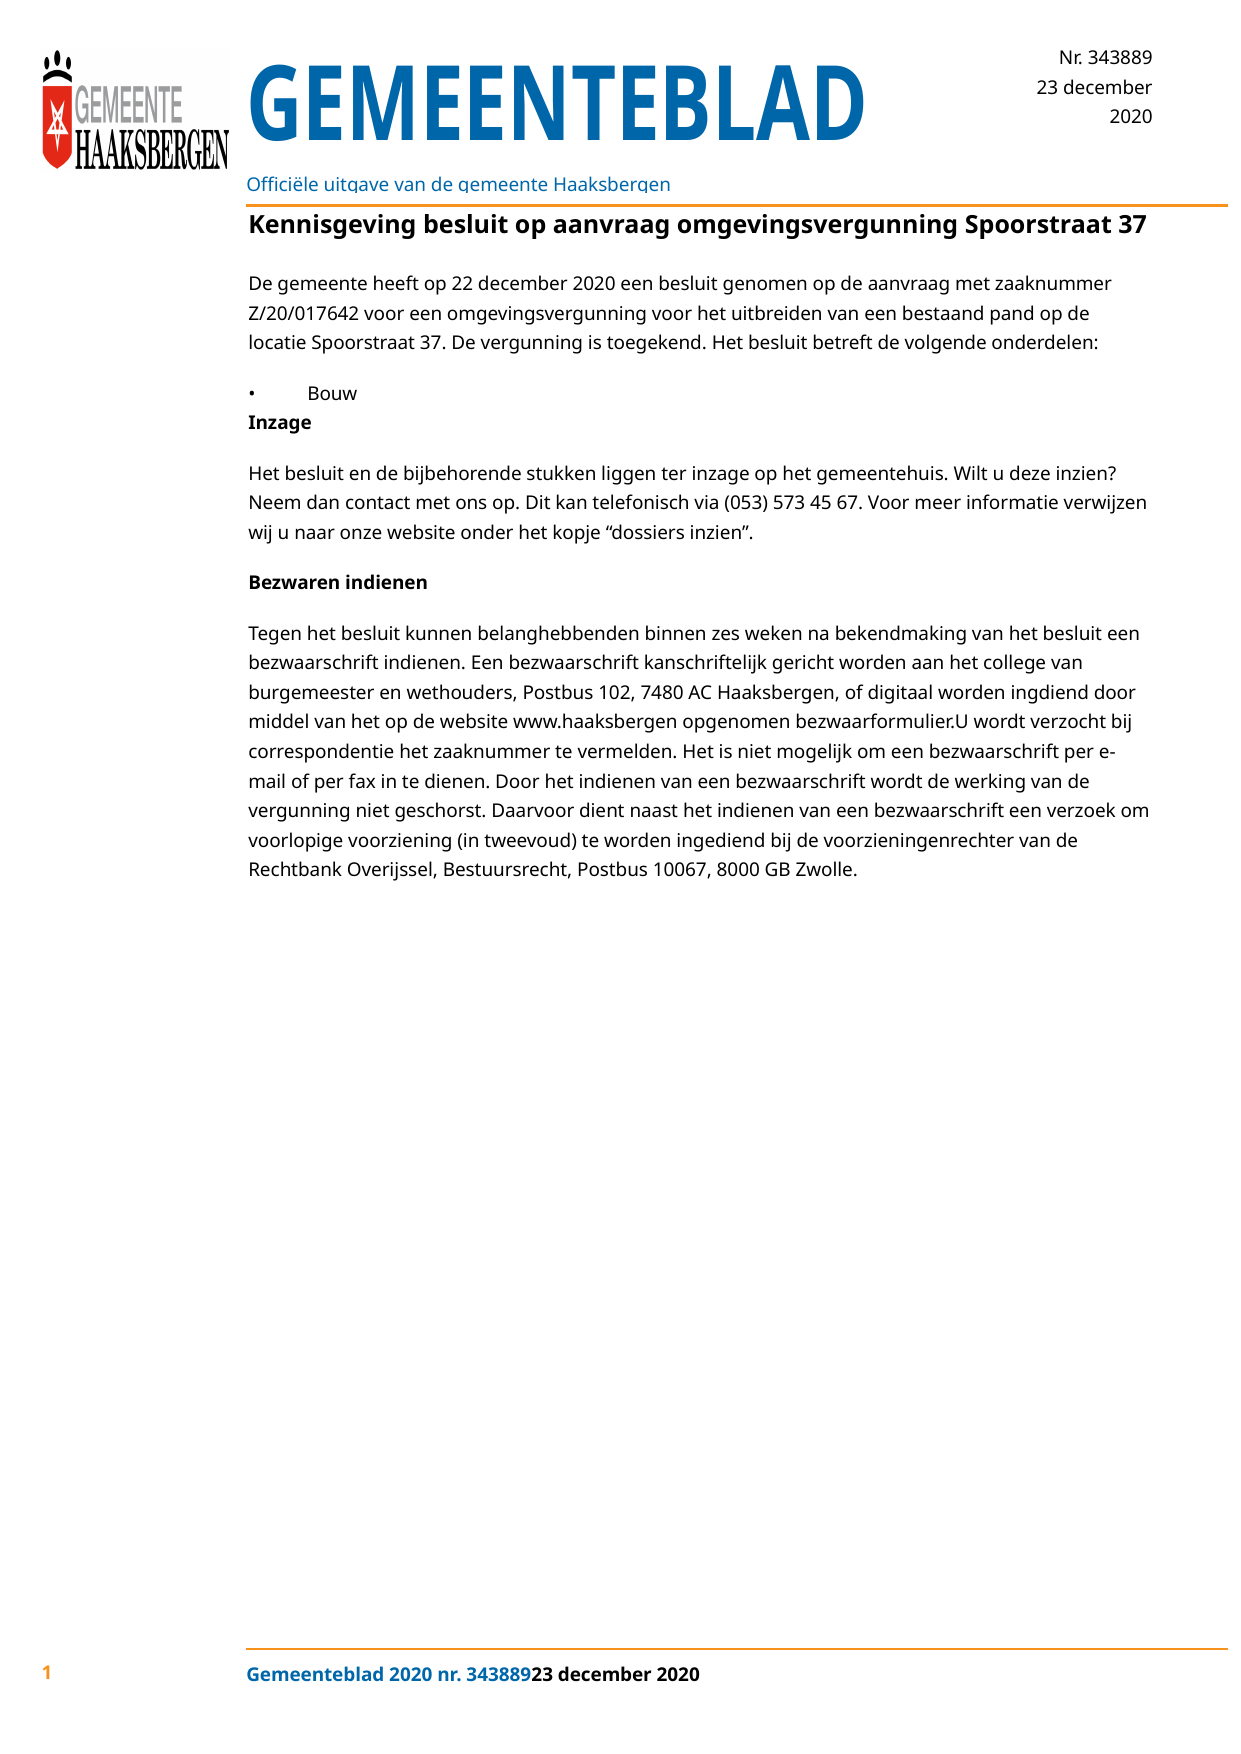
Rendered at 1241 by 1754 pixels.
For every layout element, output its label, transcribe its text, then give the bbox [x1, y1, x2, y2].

text Kennisgeving besluit op aanvraag omgevingsvergunning Spoorstraat 37 [248, 207, 1152, 241]
text Tegen het besluit kunnen belanghebbenden binnen zes weken na bekendmaking van het besluit een bezwaarschrift indienen. Een bezwaarschrift kanschriftelijk gericht worden aan het college van burgemeester en wethouders, Postbus 102, 7480 AC Haaksbergen, of digitaal worden ingdiend door middel van het op de website www.haaksbergen opgenomen bezwaarformulier.U wordt verzocht bij correspondentie het zaaknummer te vermelden. Het is niet mogelijk om een bezwaarschrift per e-mail of per fax in te dienen. Door het indienen van een bezwaarschrift wordt de werking van de vergunning niet geschorst. Daarvoor dient naast het indienen van een bezwaarschrift een verzoek om voorlopige voorziening (in tweevoud) te worden ingediend bij de voorzieningenrechter van de Rechtbank Overijssel, Bestuursrecht, Postbus 10067, 8000 GB Zwolle. [248, 620, 1152, 882]
text Het besluit en de bijbehorende stukken liggen ter inzage op het gemeentehuis. Wilt u deze inzien? Neem dan contact met ons op. Dit kan telefonisch via (053) 573 45 67. Voor meer informatie verwijzen wij u naar onze website onder het kopje “dossiers inzien”. [248, 460, 1152, 545]
picture [41, 47, 231, 172]
text Inzage [248, 409, 1152, 435]
text Bezwaren indienen [248, 569, 1152, 595]
text De gemeente heeft op 22 december 2020 een besluit genomen op de aanvraag met zaaknummer Z/20/017642 voor een omgevingsvergunning voor het uitbreiden van een bestaand pand op de locatie Spoorstraat 37. De vergunning is toegekend. Het besluit betreft de volgende onderdelen: [248, 270, 1152, 355]
list Bouw [248, 380, 1152, 406]
